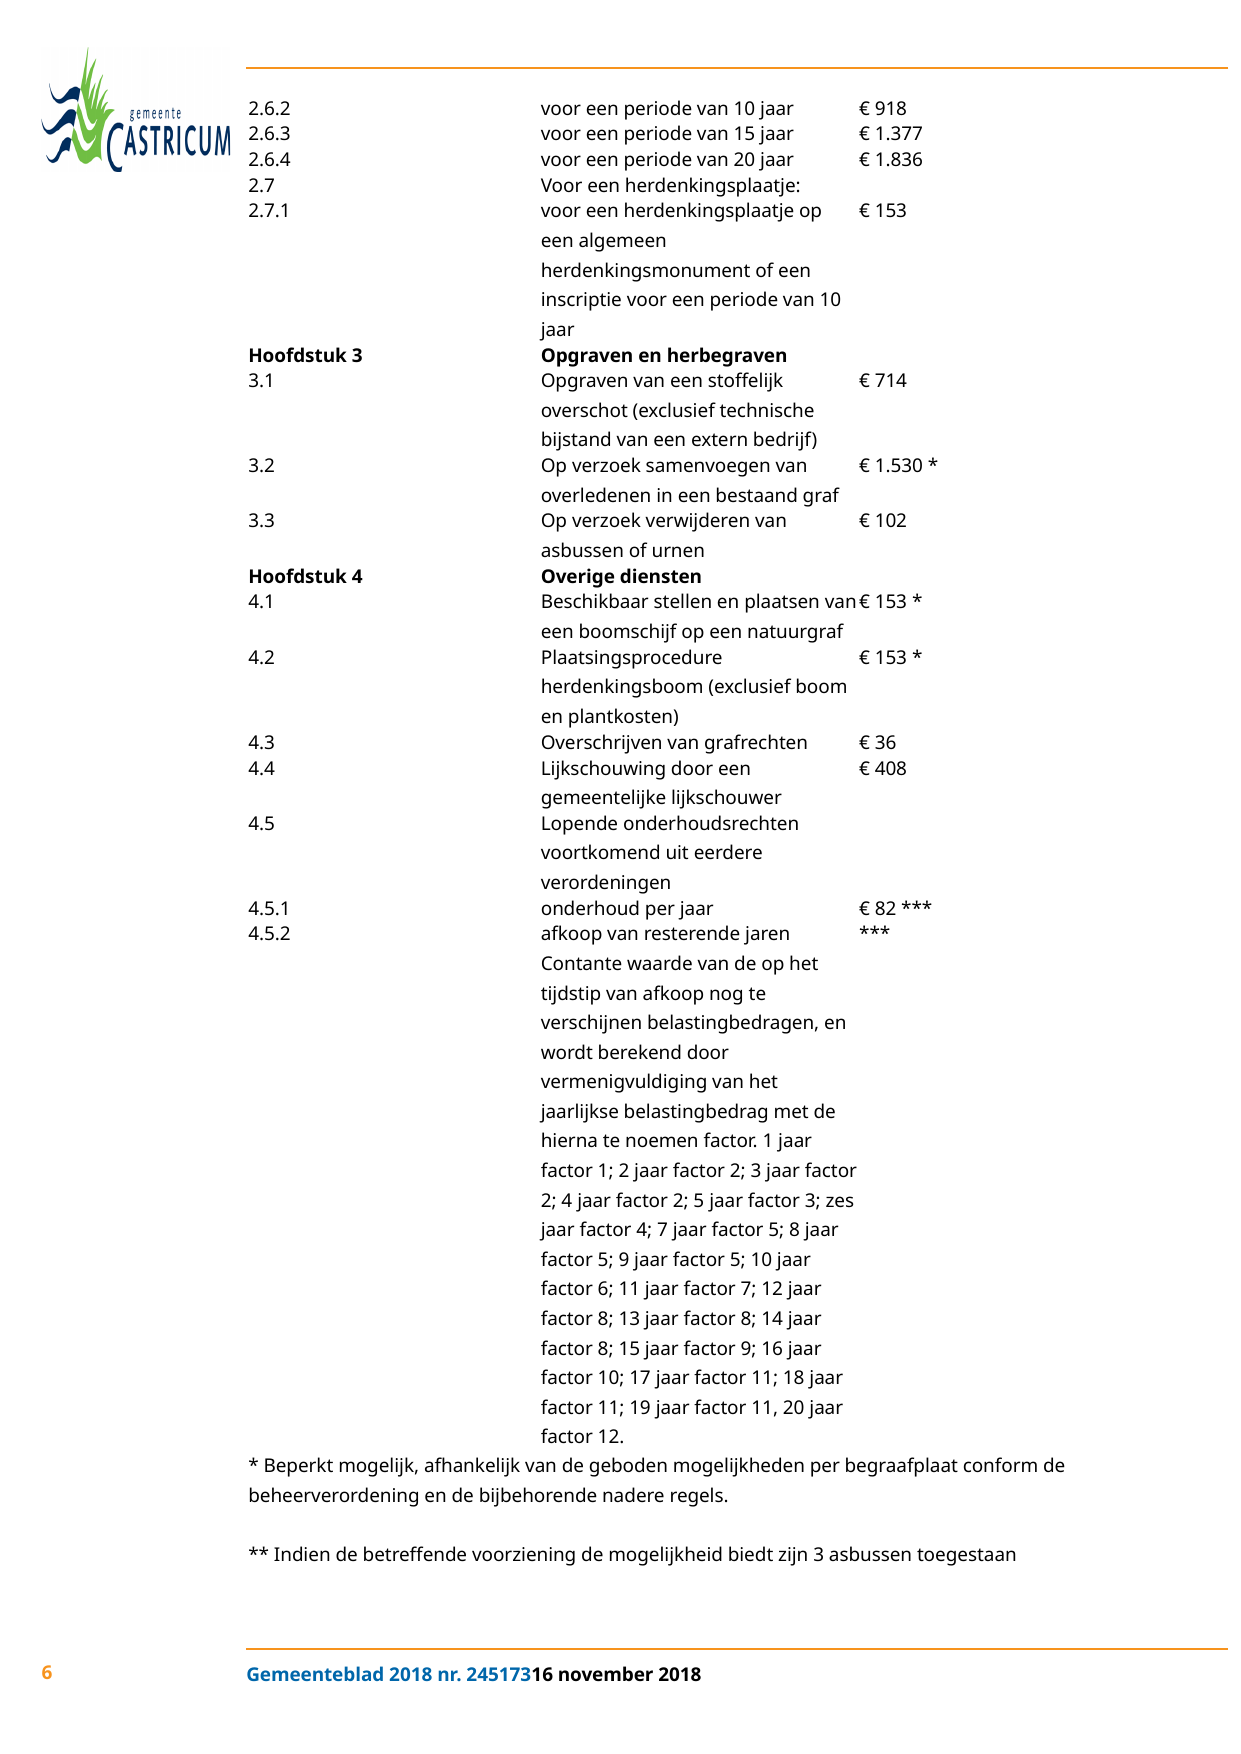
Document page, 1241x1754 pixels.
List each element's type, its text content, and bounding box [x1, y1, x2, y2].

table_cell [859, 172, 956, 198]
table_cell € 1.377 [859, 121, 956, 146]
table_cell 4.5 [248, 810, 541, 895]
table_cell 2.6.2 [248, 95, 541, 121]
table_cell 2.7 [248, 172, 541, 198]
table_cell voor een periode van 10 jaar [541, 95, 859, 121]
table_cell [859, 563, 956, 589]
table_cell 4.5.2 [248, 921, 541, 1449]
table_cell onderhoud per jaar [541, 895, 859, 921]
table_cell € 153 [859, 198, 956, 342]
table_cell voor een periode van 20 jaar [541, 146, 859, 172]
table_cell 4.3 [248, 729, 541, 755]
table_cell € 1.530 * [859, 453, 956, 508]
table_cell Beschikbaar stellen en plaatsen van een boomschijf op een natuurgraf [541, 589, 859, 644]
table_cell Lijkschouwing door een gemeentelijke lijkschouwer [541, 755, 859, 810]
table_cell € 1.836 [859, 146, 956, 172]
table_cell Op verzoek samenvoegen van overledenen in een bestaand graf [541, 453, 859, 508]
table_cell 4.4 [248, 755, 541, 810]
table_cell [859, 342, 956, 367]
table_cell € 102 [859, 508, 956, 563]
table_cell 2.7.1 [248, 198, 541, 342]
table_cell Voor een herdenkingsplaatje: [541, 172, 859, 198]
table_cell voor een periode van 15 jaar [541, 121, 859, 146]
table_cell Lopende onderhoudsrechten voortkomend uit eerdere verordeningen [541, 810, 859, 895]
table_cell € 408 [859, 755, 956, 810]
table_cell € 153 * [859, 644, 956, 729]
table_cell 4.2 [248, 644, 541, 729]
table_cell [859, 810, 956, 895]
table_cell € 714 [859, 368, 956, 452]
table_cell 4.1 [248, 589, 541, 644]
table_cell 2.6.4 [248, 146, 541, 172]
picture [41, 47, 231, 172]
table_cell 4.5.1 [248, 895, 541, 921]
table_cell € 82 *** [859, 895, 956, 921]
table_cell Plaatsingsprocedure herdenkingsboom (exclusief boom en plantkosten) [541, 644, 859, 729]
table_cell € 153 * [859, 589, 956, 644]
table_cell € 36 [859, 729, 956, 755]
table_cell € 918 [859, 95, 956, 121]
table_cell Opgraven en herbegraven [541, 342, 859, 367]
table_cell 3.3 [248, 508, 541, 563]
table_cell 3.1 [248, 368, 541, 452]
table_cell 2.6.3 [248, 121, 541, 146]
table_cell Hoofdstuk 3 [248, 342, 541, 367]
table_cell *** [859, 921, 956, 1449]
text * Beperkt mogelijk, afhankelijk van de geboden mogelijkheden per begraafplaat conform de beheerverordening en de bijbehorende nadere regels. [248, 1452, 1152, 1508]
table_cell Overige diensten [541, 563, 859, 589]
table_cell 3.2 [248, 453, 541, 508]
text ** Indien de betreffende voorziening de mogelijkheid biedt zijn 3 asbussen toegestaan [248, 1541, 1152, 1567]
table_cell Overschrijven van grafrechten [541, 729, 859, 755]
table_cell Op verzoek verwijderen van asbussen of urnen [541, 508, 859, 563]
table_cell Hoofdstuk 4 [248, 563, 541, 589]
table_cell voor een herdenkingsplaatje op een algemeen herdenkingsmonument of een inscriptie voor een periode van 10 jaar [541, 198, 859, 342]
table_cell afkoop van resterende jaren Contante waarde van de op het tijdstip van afkoop nog te verschijnen belastingbedragen, en wordt berekend door vermenigvuldiging van het jaarlijkse belastingbedrag met de hierna te noemen factor. 1 jaar factor 1; 2 jaar factor 2; 3 jaar factor 2; 4 jaar factor 2; 5 jaar factor 3; zes jaar factor 4; 7 jaar factor 5; 8 jaar factor 5; 9 jaar factor 5; 10 jaar factor 6; 11 jaar factor 7; 12 jaar factor 8; 13 jaar factor 8; 14 jaar factor 8; 15 jaar factor 9; 16 jaar factor 10; 17 jaar factor 11; 18 jaar factor 11; 19 jaar factor 11, 20 jaar factor 12. [541, 921, 859, 1449]
table_cell Opgraven van een stoffelijk overschot (exclusief technische bijstand van een extern bedrijf) [541, 368, 859, 452]
